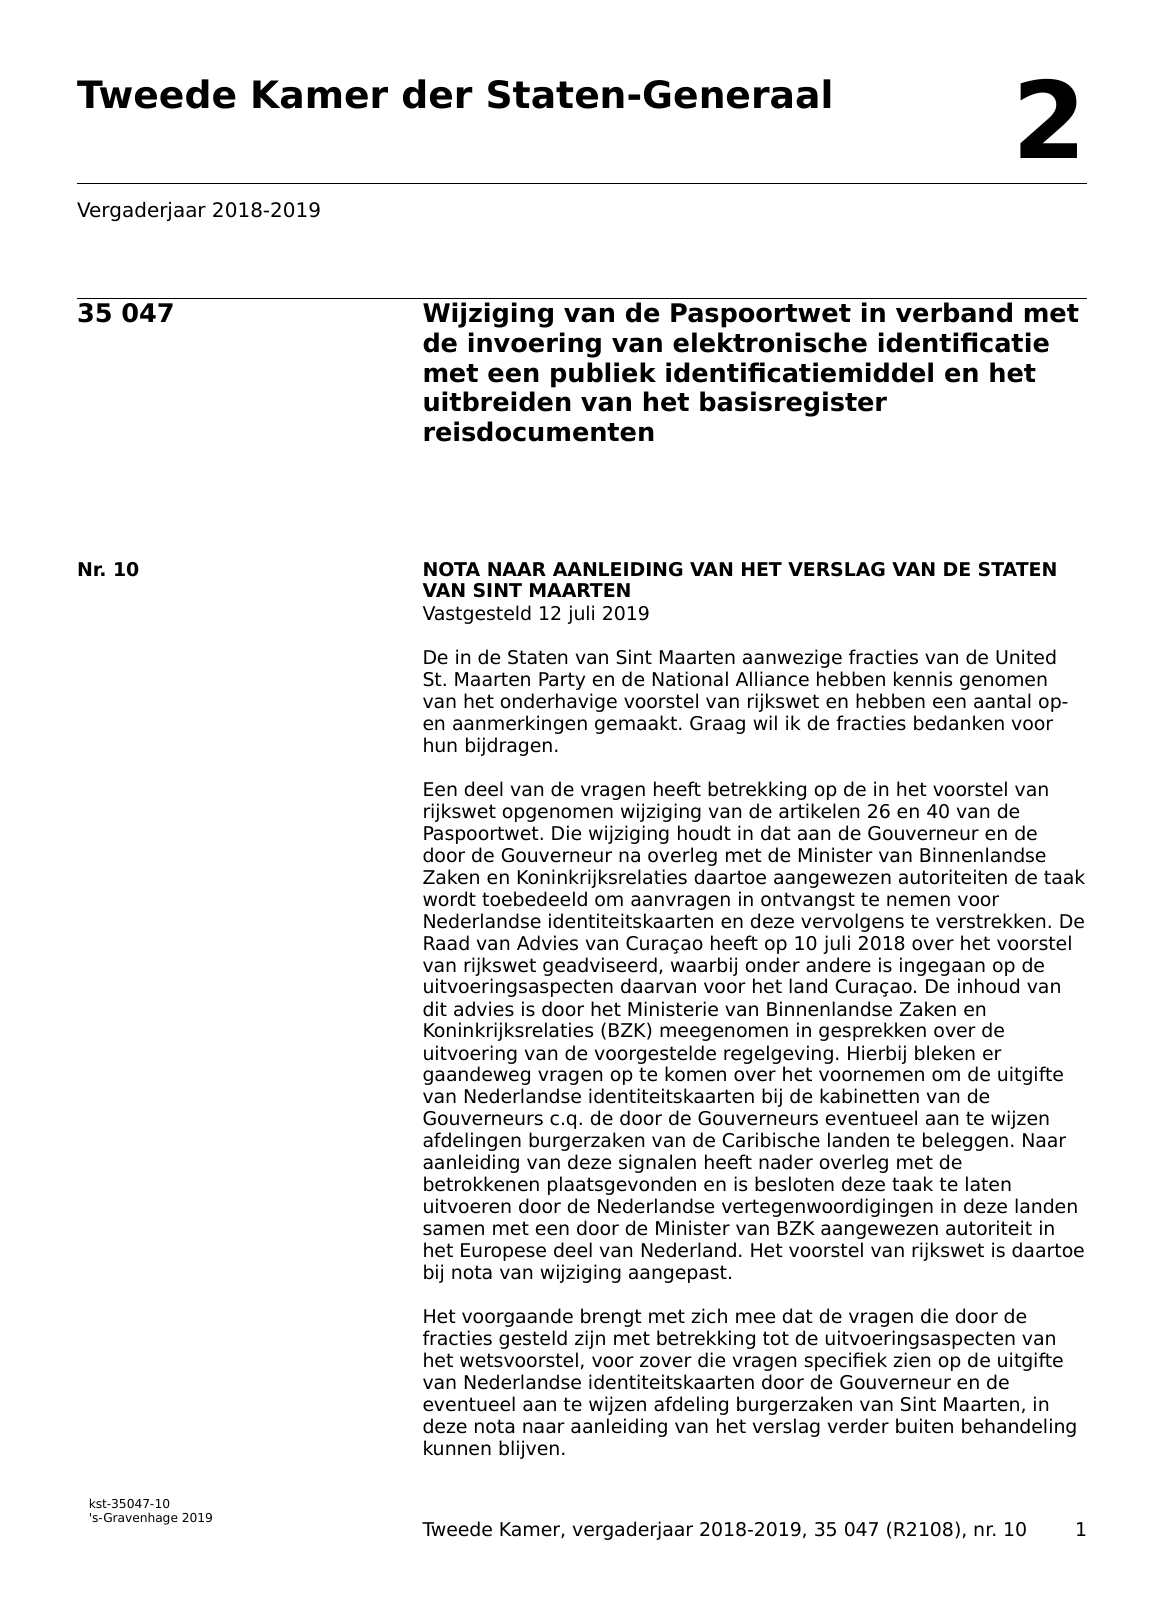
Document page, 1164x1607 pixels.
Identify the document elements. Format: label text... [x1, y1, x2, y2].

subtitle 35 047 Wijziging van de Paspoortwet in verband met de invoering van elektronische identificatie met een publiek identificatiemiddel en het uitbreiden van het basisregister reisdocumenten [77, 299, 1087, 447]
table_header 2 [886, 59, 1087, 183]
text Een deel van de vragen heeft betrekking op de in het voorstel van rijkswet opgenomen wijziging van de artikelen 26 en 40 van de Paspoortwet. Die wijziging houdt in dat aan de Gouverneur en de door de Gouverneur na overleg met de Minister van Binnenlandse Zaken en Koninkrijksrelaties daartoe aangewezen autoriteiten de taak wordt toebedeeld om aanvragen in ontvangst te nemen voor Nederlandse identiteitskaarten en deze vervolgens te verstrekken. De Raad van Advies van Curaçao heeft op 10 juli 2018 over het voorstel van rijkswet geadviseerd, waarbij onder andere is ingegaan op de uitvoeringsaspecten daarvan voor het land Curaçao. De inhoud van dit advies is door het Ministerie van Binnenlandse Zaken en Koninkrijksrelaties (BZK) meegenomen in gesprekken over de uitvoering van de voorgestelde regelgeving. Hierbij bleken er gaandeweg vragen op te komen over het voornemen om de uitgifte van Nederlandse identiteitskaarten bij de kabinetten van de Gouverneurs c.q. de door de Gouverneurs eventueel aan te wijzen afdelingen burgerzaken van de Caribische landen te beleggen. Naar aanleiding van deze signalen heeft nader overleg met de betrokkenen plaatsgevonden en is besloten deze taak te laten uitvoeren door de Nederlandse vertegenwoordigingen in deze landen samen met een door de Minister van BZK aangewezen autoriteit in het Europese deel van Nederland. Het voorstel van rijkswet is daartoe bij nota van wijziging aangepast. [422, 779, 1087, 1284]
text De in de Staten van Sint Maarten aanwezige fracties van de United St. Maarten Party en de National Alliance hebben kennis genomen van het onderhavige voorstel van rijkswet en hebben een aantal op- en aanmerkingen gemaakt. Graag wil ik de fracties bedanken voor hun bijdragen. [422, 647, 1087, 756]
text kst-35047-10 [88, 1497, 323, 1511]
text Vastgesteld 12 juli 2019 [422, 602, 1087, 624]
text 's-Gravenhage 2019 [88, 1511, 323, 1525]
subtitle Nr. 10 NOTA NAAR AANLEIDING VAN HET VERSLAG VAN DE STATEN VAN SINT MAARTEN [77, 558, 1087, 602]
text Het voorgaande brengt met zich mee dat de vragen die door de fracties gesteld zijn met betrekking tot de uitvoeringsaspecten van het wetsvoorstel, voor zover die vragen specifiek zien op de uitgifte van Nederlandse identiteitskaarten door de Gouverneur en de eventueel aan te wijzen afdeling burgerzaken van Sint Maarten, in deze nota naar aanleiding van het verslag verder buiten behandeling kunnen blijven. [422, 1306, 1087, 1460]
table_header Tweede Kamer der Staten-Generaal [77, 59, 886, 183]
table_cell Vergaderjaar 2018-2019 [77, 184, 1087, 298]
